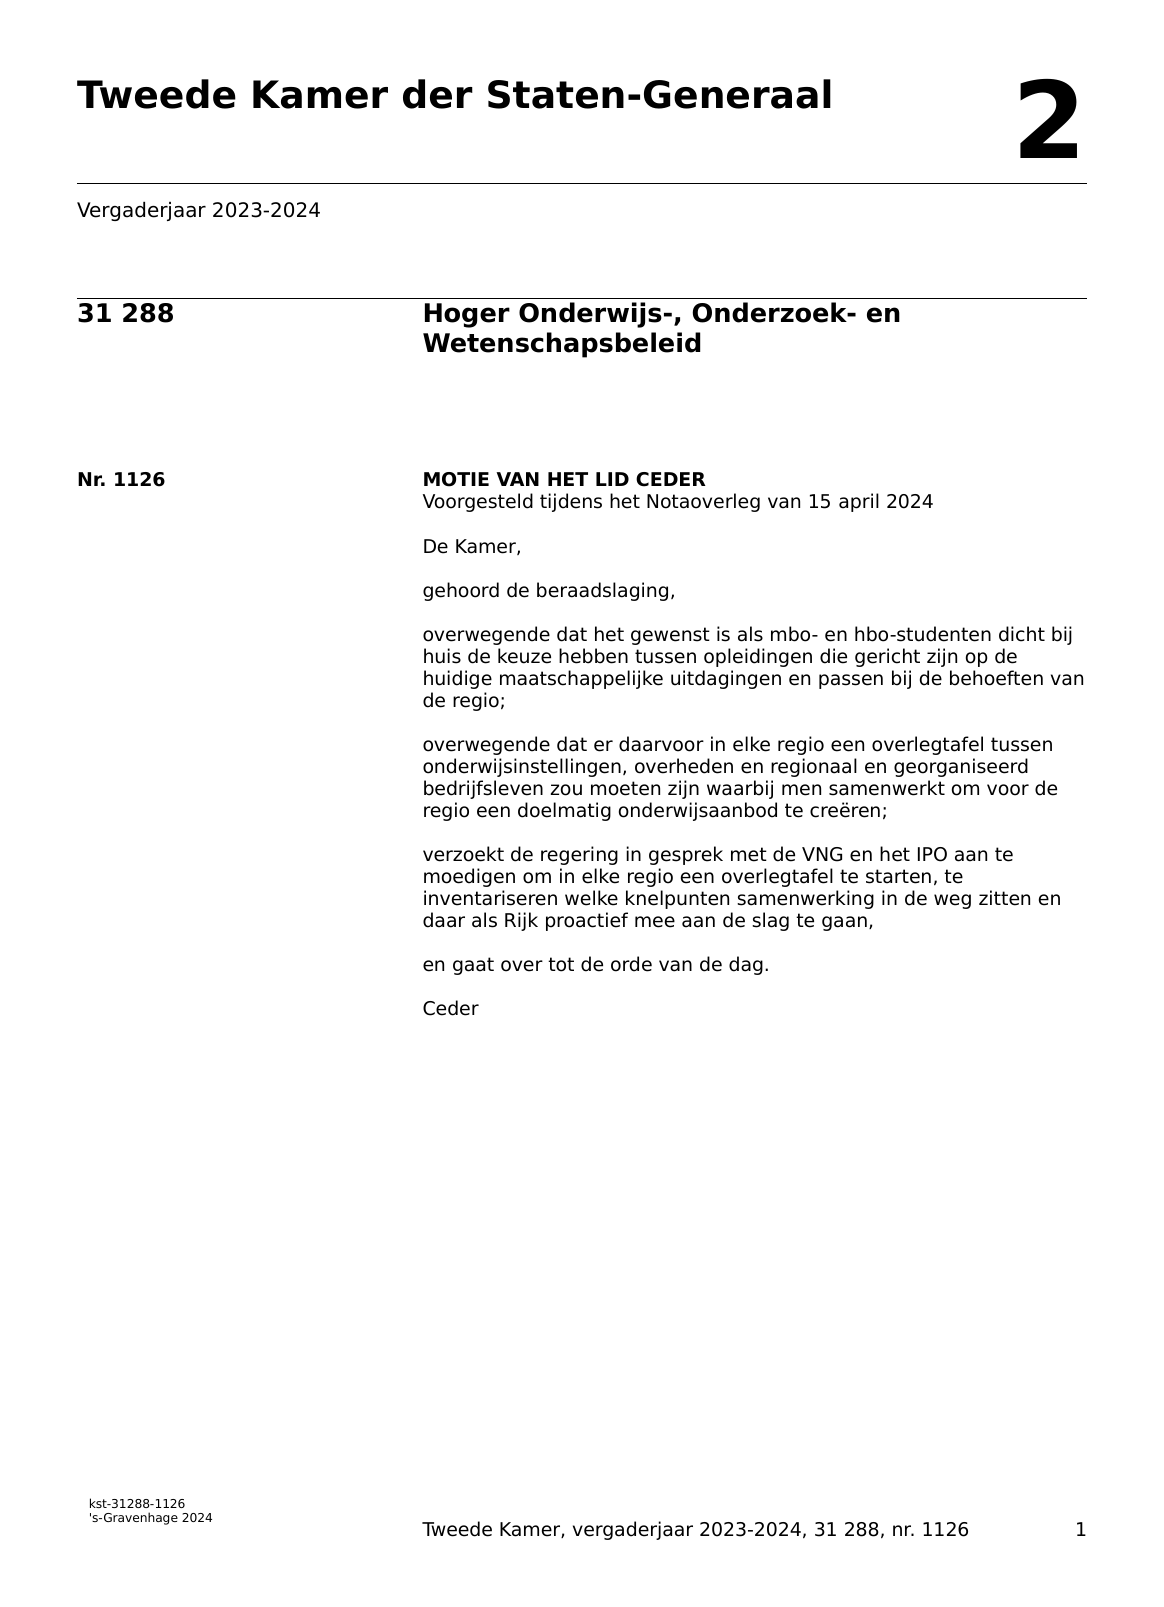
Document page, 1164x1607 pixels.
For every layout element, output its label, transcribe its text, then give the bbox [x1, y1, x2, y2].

text gehoord de beraadslaging, [422, 580, 1087, 602]
subtitle Nr. 1126 MOTIE VAN HET LID CEDER [77, 469, 1087, 491]
text verzoekt de regering in gesprek met de VNG en het IPO aan te moedigen om in elke regio een overlegtafel te starten, te inventariseren welke knelpunten samenwerking in de weg zitten en daar als Rijk proactief mee aan de slag te gaan, [422, 844, 1087, 932]
text De Kamer, [422, 536, 1087, 557]
table_header Tweede Kamer der Staten-Generaal [77, 59, 886, 183]
text Voorgesteld tijdens het Notaoverleg van 15 april 2024 [422, 491, 1087, 513]
subtitle 31 288 Hoger Onderwijs-, Onderzoek- en Wetenschapsbeleid [77, 299, 1087, 358]
text overwegende dat het gewenst is als mbo- en hbo-studenten dicht bij huis de keuze hebben tussen opleidingen die gericht zijn op de huidige maatschappelijke uitdagingen en passen bij de behoeften van de regio; [422, 624, 1087, 712]
text en gaat over tot de orde van de dag. [422, 954, 1087, 976]
table_cell Vergaderjaar 2023-2024 [77, 184, 1087, 298]
table_header 2 [886, 59, 1087, 183]
text 's-Gravenhage 2024 [88, 1511, 323, 1525]
text kst-31288-1126 [88, 1497, 323, 1511]
text Ceder [422, 998, 1087, 1020]
text overwegende dat er daarvoor in elke regio een overlegtafel tussen onderwijsinstellingen, overheden en regionaal en georganiseerd bedrijfsleven zou moeten zijn waarbij men samenwerkt om voor de regio een doelmatig onderwijsaanbod te creëren; [422, 734, 1087, 822]
